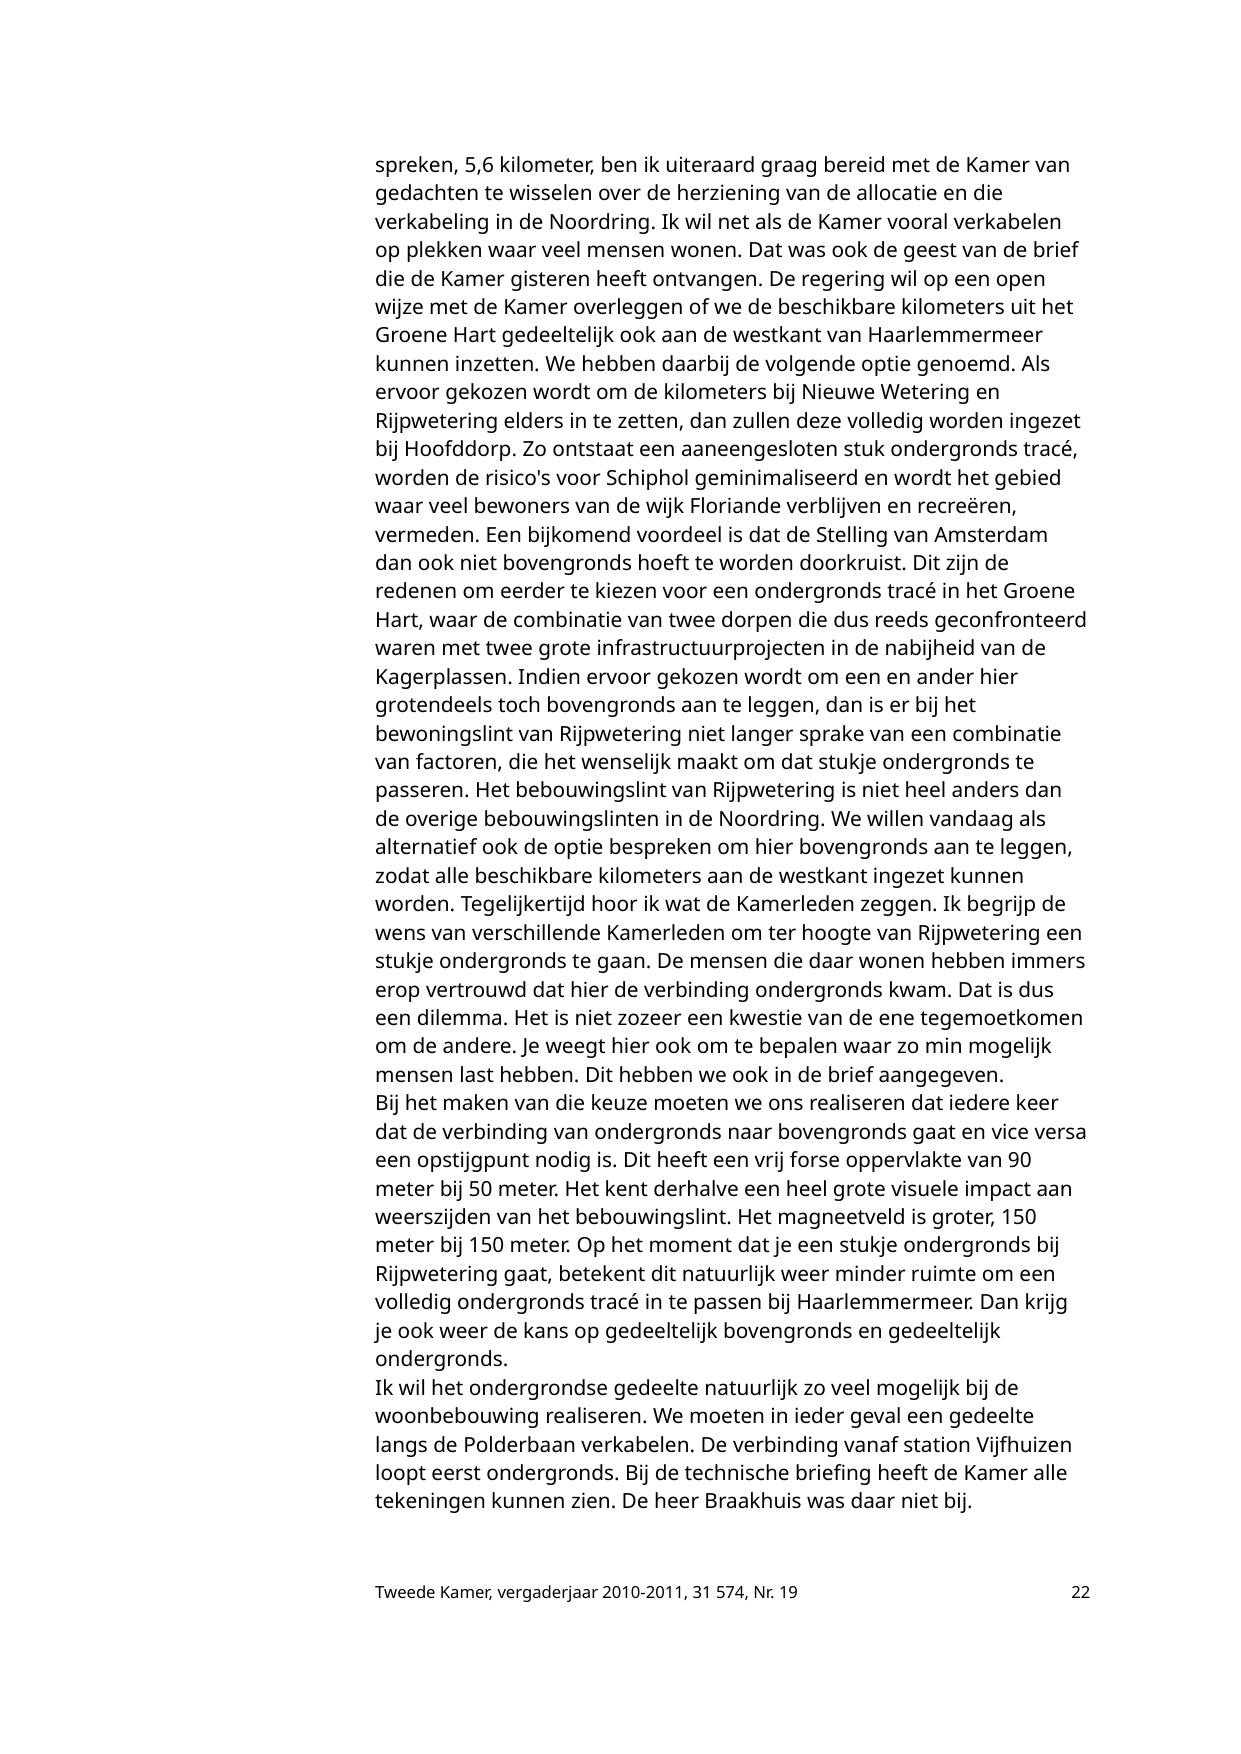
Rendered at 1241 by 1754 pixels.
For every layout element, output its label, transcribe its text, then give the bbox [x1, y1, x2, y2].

text Bij het maken van die keuze moeten we ons realiseren dat iedere keer dat de verbinding van ondergronds naar bovengronds gaat en vice versa een opstijgpunt nodig is. Dit heeft een vrij forse oppervlakte van 90 meter bij 50 meter. Het kent derhalve een heel grote visuele impact aan weerszijden van het bebouwingslint. Het magneetveld is groter, 150 meter bij 150 meter. Op het moment dat je een stukje ondergronds bij Rijpwetering gaat, betekent dit natuurlijk weer minder ruimte om een volledig ondergronds tracé in te passen bij Haarlemmermeer. Dan krijg je ook weer de kans op gedeeltelijk bovengronds en gedeeltelijk ondergronds. [375, 1088, 1090, 1373]
text Ik wil het ondergrondse gedeelte natuurlijk zo veel mogelijk bij de woonbebouwing realiseren. We moeten in ieder geval een gedeelte langs de Polderbaan verkabelen. De verbinding vanaf station Vijfhuizen loopt eerst ondergronds. Bij de technische briefing heeft de Kamer alle tekeningen kunnen zien. De heer Braakhuis was daar niet bij. [375, 1373, 1090, 1515]
text spreken, 5,6 kilometer, ben ik uiteraard graag bereid met de Kamer van gedachten te wisselen over de herziening van de allocatie en die verkabeling in de Noordring. Ik wil net als de Kamer vooral verkabelen op plekken waar veel mensen wonen. Dat was ook de geest van de brief die de Kamer gisteren heeft ontvangen. De regering wil op een open wijze met de Kamer overleggen of we de beschikbare kilometers uit het Groene Hart gedeeltelijk ook aan de westkant van Haarlemmermeer kunnen inzetten. We hebben daarbij de volgende optie genoemd. Als ervoor gekozen wordt om de kilometers bij Nieuwe Wetering en Rijpwetering elders in te zetten, dan zullen deze volledig worden ingezet bij Hoofddorp. Zo ontstaat een aaneengesloten stuk ondergronds tracé, worden de risico's voor Schiphol geminimaliseerd en wordt het gebied waar veel bewoners van de wijk Floriande verblijven en recreëren, vermeden. Een bijkomend voordeel is dat de Stelling van Amsterdam dan ook niet bovengronds hoeft te worden doorkruist. Dit zijn de redenen om eerder te kiezen voor een ondergronds tracé in het Groene Hart, waar de combinatie van twee dorpen die dus reeds geconfronteerd waren met twee grote infrastructuurprojecten in de nabijheid van de Kagerplassen. Indien ervoor gekozen wordt om een en ander hier grotendeels toch bovengronds aan te leggen, dan is er bij het bewoningslint van Rijpwetering niet langer sprake van een combinatie van factoren, die het wenselijk maakt om dat stukje ondergronds te passeren. Het bebouwingslint van Rijpwetering is niet heel anders dan de overige bebouwingslinten in de Noordring. We willen vandaag als alternatief ook de optie bespreken om hier bovengronds aan te leggen, zodat alle beschikbare kilometers aan de westkant ingezet kunnen worden. Tegelijkertijd hoor ik wat de Kamerleden zeggen. Ik begrijp de wens van verschillende Kamerleden om ter hoogte van Rijpwetering een stukje ondergronds te gaan. De mensen die daar wonen hebben immers erop vertrouwd dat hier de verbinding ondergronds kwam. Dat is dus een dilemma. Het is niet zozeer een kwestie van de ene tegemoetkomen om de andere. Je weegt hier ook om te bepalen waar zo min mogelijk mensen last hebben. Dit hebben we ook in de brief aangegeven. [375, 150, 1090, 1088]
